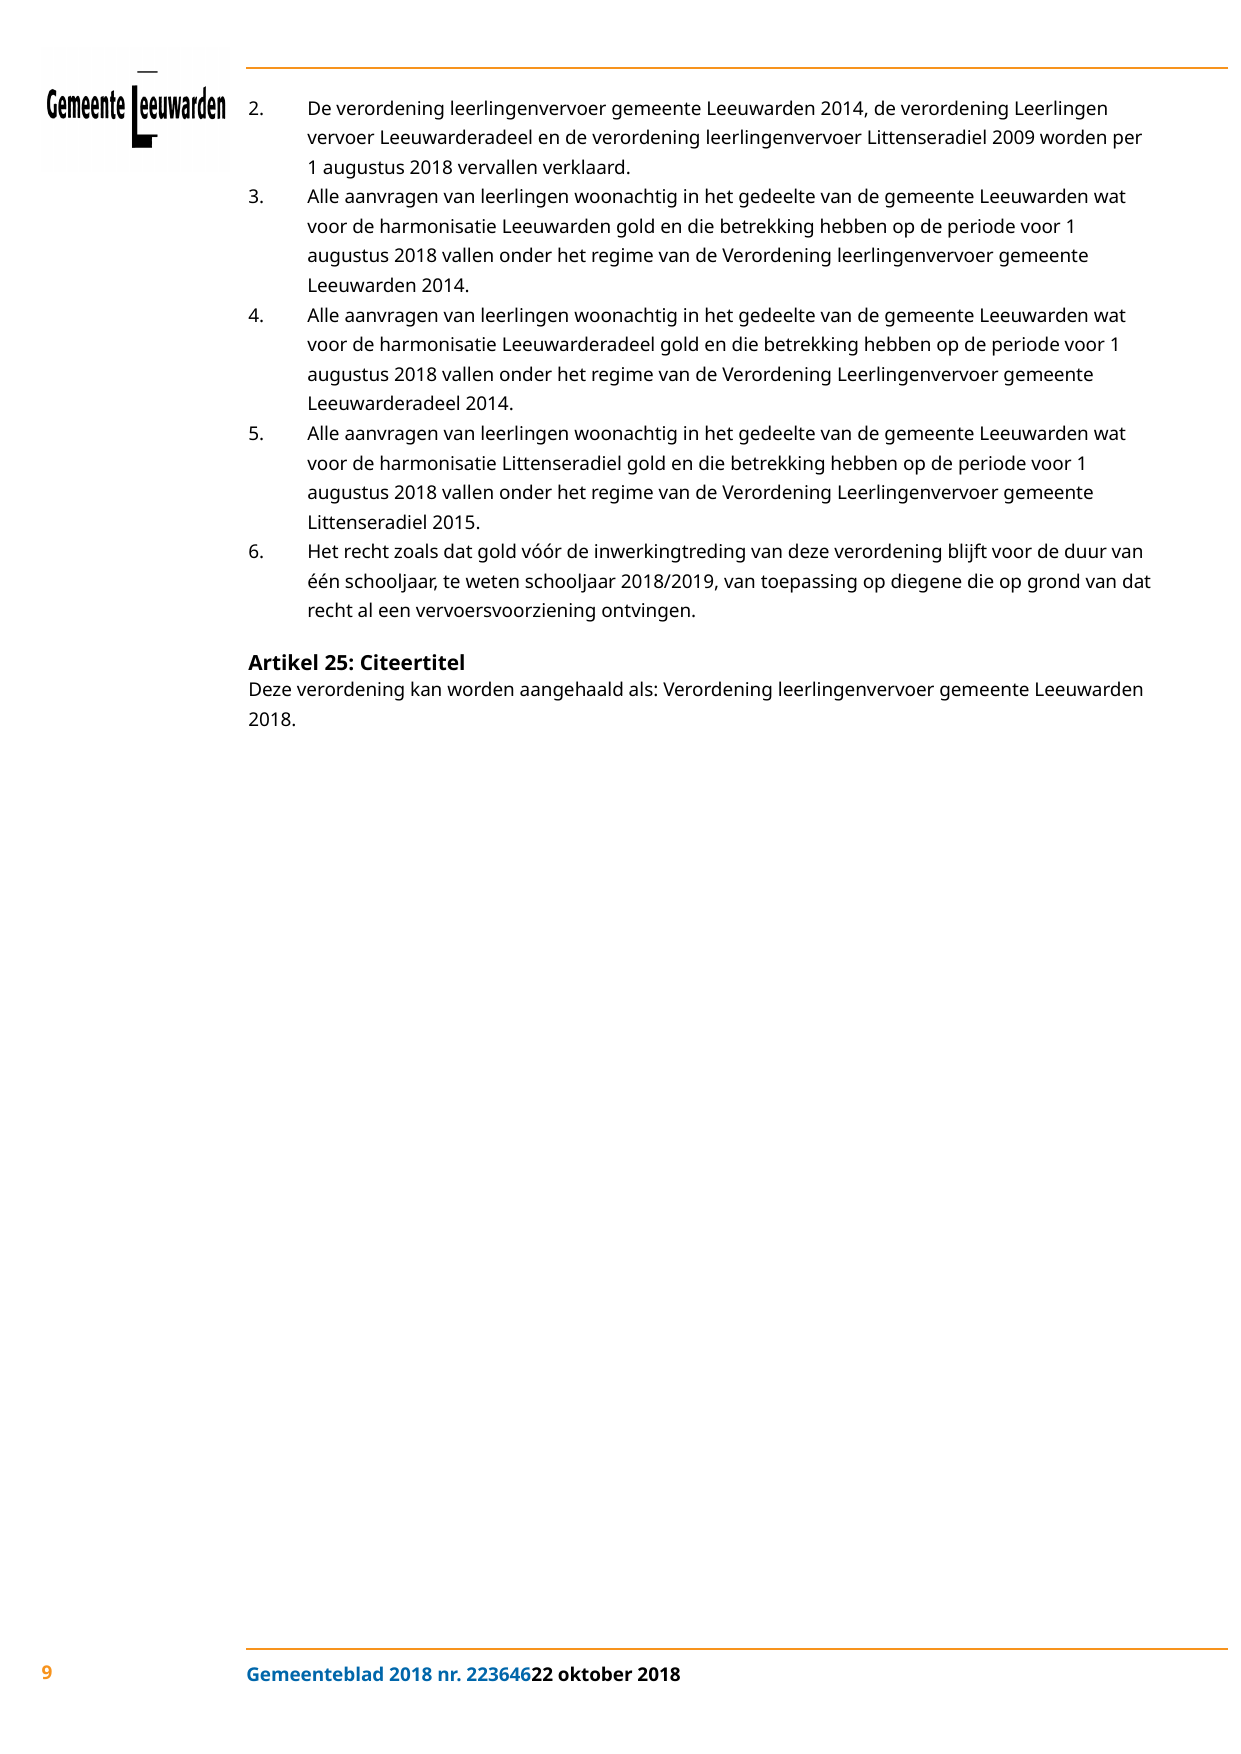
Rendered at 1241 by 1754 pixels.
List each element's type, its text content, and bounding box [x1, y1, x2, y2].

list Het recht zoals dat gold vóór de inwerkingtreding van deze verordening blijft voor de duur van één schooljaar, te weten schooljaar 2018/2019, van toepassing op diegene die op grond van dat recht al een vervoersvoorziening ontvingen. [248, 538, 1152, 623]
list Alle aanvragen van leerlingen woonachtig in het gedeelte van de gemeente Leeuwarden wat voor de harmonisatie Littenseradiel gold en die betrekking hebben op de periode voor 1 augustus 2018 vallen onder het regime van de Verordening Leerlingenvervoer gemeente Littenseradiel 2015. [248, 420, 1152, 535]
list De verordening leerlingenvervoer gemeente Leeuwarden 2014, de verordening Leerlingen vervoer Leeuwarderadeel en de verordening leerlingenvervoer Littenseradiel 2009 worden per 1 augustus 2018 vervallen verklaard. [248, 95, 1152, 180]
text Deze verordening kan worden aangehaald als: Verordening leerlingenvervoer gemeente Leeuwarden 2018. [248, 677, 1152, 732]
list Alle aanvragen van leerlingen woonachtig in het gedeelte van de gemeente Leeuwarden wat voor de harmonisatie Leeuwarderadeel gold en die betrekking hebben op de periode voor 1 augustus 2018 vallen onder het regime van de Verordening Leerlingenvervoer gemeente Leeuwarderadeel 2014. [248, 302, 1152, 416]
picture [41, 47, 231, 172]
text Artikel 25: Citeertitel [248, 648, 1152, 677]
list Alle aanvragen van leerlingen woonachtig in het gedeelte van de gemeente Leeuwarden wat voor de harmonisatie Leeuwarden gold en die betrekking hebben op de periode voor 1 augustus 2018 vallen onder het regime van de Verordening leerlingenvervoer gemeente Leeuwarden 2014. [248, 183, 1152, 298]
